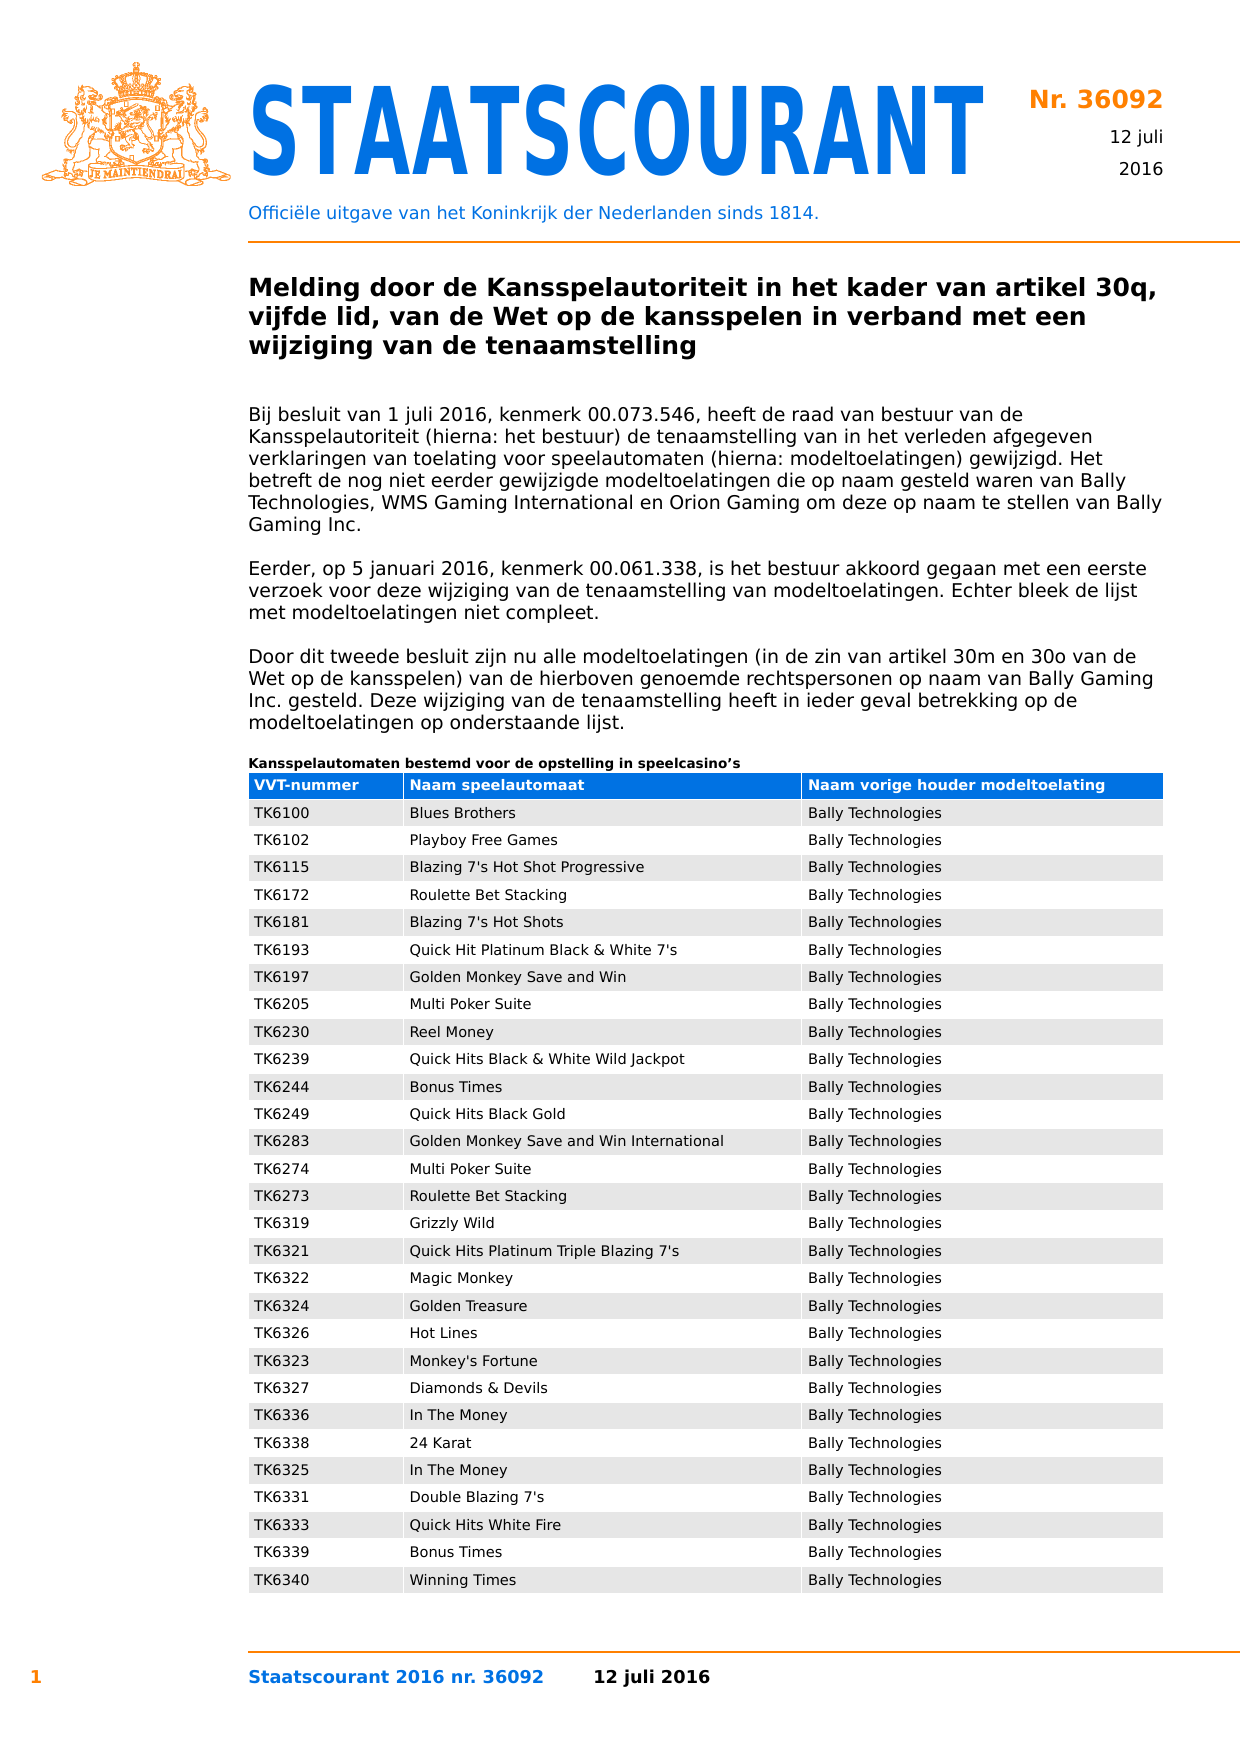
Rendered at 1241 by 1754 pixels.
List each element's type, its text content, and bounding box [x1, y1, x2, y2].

table_cell TK6244 [249, 1074, 403, 1100]
table_cell TK6274 [249, 1156, 403, 1182]
table_cell VVT-nummer [249, 773, 403, 799]
table_cell Officiële uitgave van het Koninkrijk der Nederlanden sinds 1814. [248, 203, 1240, 241]
table_cell Quick Hit Platinum Black & White 7's [404, 937, 801, 963]
table_header [25, 62, 248, 241]
table_cell TK6205 [249, 992, 403, 1018]
table_cell TK6273 [249, 1183, 403, 1210]
text Eerder, op 5 januari 2016, kenmerk 00.061.338, is het bestuur akkoord gegaan met een eerste verzoek voor deze wijziging van de tenaamstelling van modeltoelatingen. Echter bleek de lijst met modeltoelatingen niet compleet. [248, 558, 1163, 624]
table_cell TK6340 [249, 1567, 403, 1593]
table_cell Bally Technologies [802, 1567, 1163, 1593]
table_header Nr. 36092 [998, 62, 1240, 121]
table_cell Quick Hits White Fire [404, 1512, 801, 1538]
table_cell Blues Brothers [404, 800, 801, 826]
table_cell Hot Lines [404, 1320, 801, 1347]
table_cell Quick Hits Platinum Triple Blazing 7's [404, 1238, 801, 1264]
table_cell TK6249 [249, 1101, 403, 1127]
table_cell Bally Technologies [802, 827, 1163, 853]
table_cell Bally Technologies [802, 1540, 1163, 1566]
table_cell TK6326 [249, 1320, 403, 1347]
table_cell TK6239 [249, 1046, 403, 1073]
table_cell Bally Technologies [802, 1183, 1163, 1210]
table_cell Bally Technologies [802, 964, 1163, 991]
table_cell Bally Technologies [802, 1403, 1163, 1429]
table_cell Bally Technologies [802, 1512, 1163, 1538]
table_cell Bally Technologies [802, 937, 1163, 963]
table_cell Roulette Bet Stacking [404, 1183, 801, 1210]
table_cell Bally Technologies [802, 1129, 1163, 1155]
table_cell TK6319 [249, 1211, 403, 1237]
table_cell Bally Technologies [802, 1266, 1163, 1292]
text Bij besluit van 1 juli 2016, kenmerk 00.073.546, heeft de raad van bestuur van de Kansspelautoriteit (hierna: het bestuur) de tenaamstelling van in het verleden afgegeven verklaringen van toelating voor speelautomaten (hierna: modeltoelatingen) gewijzigd. Het betreft de nog niet eerder gewijzigde modeltoelatingen die op naam gesteld waren van Bally Technologies, WMS Gaming International en Orion Gaming om deze op naam te stellen van Bally Gaming Inc. [248, 404, 1163, 536]
table_cell Bally Technologies [802, 1046, 1163, 1073]
table_cell Bally Technologies [802, 1293, 1163, 1319]
table_cell Golden Monkey Save and Win [404, 964, 801, 991]
table_cell Bally Technologies [802, 1375, 1163, 1401]
table_cell Double Blazing 7's [404, 1485, 801, 1511]
table_cell TK6197 [249, 964, 403, 991]
table_cell TK6321 [249, 1238, 403, 1264]
table_cell TK6193 [249, 937, 403, 963]
subtitle Melding door de Kansspelautoriteit in het kader van artikel 30q, vijfde lid, van de Wet op de kansspelen in verband met een wijziging van de tenaamstelling [248, 273, 1163, 361]
table_cell TK6322 [249, 1266, 403, 1292]
table_cell Bally Technologies [802, 882, 1163, 908]
table_cell Quick Hits Black Gold [404, 1101, 801, 1127]
table_cell Blazing 7's Hot Shots [404, 909, 801, 936]
table_cell 24 Karat [404, 1430, 801, 1456]
table_cell Bally Technologies [802, 1074, 1163, 1100]
table_cell Bally Technologies [802, 1101, 1163, 1127]
table_cell Bally Technologies [802, 992, 1163, 1018]
table_cell 2016 [998, 153, 1240, 203]
table_cell Bally Technologies [802, 1238, 1163, 1264]
table_cell TK6115 [249, 855, 403, 881]
table_header STAATSCOURANT [248, 62, 998, 203]
table_cell 12 juli [998, 121, 1240, 153]
picture [41, 62, 231, 186]
table_cell TK6181 [249, 909, 403, 936]
table_cell Naam speelautomaat [404, 773, 801, 799]
table_cell TK6338 [249, 1430, 403, 1456]
table_cell Bally Technologies [802, 1457, 1163, 1484]
table_cell TK6172 [249, 882, 403, 908]
table_cell TK6327 [249, 1375, 403, 1401]
table_cell Bally Technologies [802, 855, 1163, 881]
table_cell TK6323 [249, 1348, 403, 1374]
table_cell TK6100 [249, 800, 403, 826]
table_cell Bally Technologies [802, 909, 1163, 936]
table_cell Winning Times [404, 1567, 801, 1593]
table_cell Bally Technologies [802, 800, 1163, 826]
table_cell Bally Technologies [802, 1320, 1163, 1347]
table_header Kansspelautomaten bestemd voor de opstelling in speelcasino’s [248, 756, 1163, 771]
table_cell In The Money [404, 1403, 801, 1429]
table_cell Bally Technologies [802, 1430, 1163, 1456]
table_cell Bally Technologies [802, 1485, 1163, 1511]
table_cell Golden Monkey Save and Win International [404, 1129, 801, 1155]
table_cell In The Money [404, 1457, 801, 1484]
table_cell TK6339 [249, 1540, 403, 1566]
table_cell Bally Technologies [802, 1019, 1163, 1045]
table_cell Monkey's Fortune [404, 1348, 801, 1374]
table_cell TK6324 [249, 1293, 403, 1319]
table_cell Roulette Bet Stacking [404, 882, 801, 908]
table_cell Diamonds & Devils [404, 1375, 801, 1401]
table_cell Bonus Times [404, 1074, 801, 1100]
table_cell Bally Technologies [802, 1211, 1163, 1237]
table_cell TK6230 [249, 1019, 403, 1045]
table_cell Playboy Free Games [404, 827, 801, 853]
table_cell TK6333 [249, 1512, 403, 1538]
table_cell Bally Technologies [802, 1348, 1163, 1374]
table_cell TK6331 [249, 1485, 403, 1511]
table_cell Magic Monkey [404, 1266, 801, 1292]
table_cell Quick Hits Black & White Wild Jackpot [404, 1046, 801, 1073]
table_cell TK6102 [249, 827, 403, 853]
table_cell Reel Money [404, 1019, 801, 1045]
table_cell Blazing 7's Hot Shot Progressive [404, 855, 801, 881]
table_cell TK6325 [249, 1457, 403, 1484]
table_cell TK6283 [249, 1129, 403, 1155]
table_cell Bonus Times [404, 1540, 801, 1566]
text Door dit tweede besluit zijn nu alle modeltoelatingen (in de zin van artikel 30m en 30o van de Wet op de kansspelen) van de hierboven genoemde rechtspersonen op naam van Bally Gaming Inc. gesteld. Deze wijziging van de tenaamstelling heeft in ieder geval betrekking op de modeltoelatingen op onderstaande lijst. [248, 646, 1163, 734]
table_cell Bally Technologies [802, 1156, 1163, 1182]
table_cell Multi Poker Suite [404, 992, 801, 1018]
table_cell Grizzly Wild [404, 1211, 801, 1237]
table_cell Naam vorige houder modeltoelating [802, 773, 1163, 799]
table_cell TK6336 [249, 1403, 403, 1429]
table_cell Golden Treasure [404, 1293, 801, 1319]
table_cell Multi Poker Suite [404, 1156, 801, 1182]
